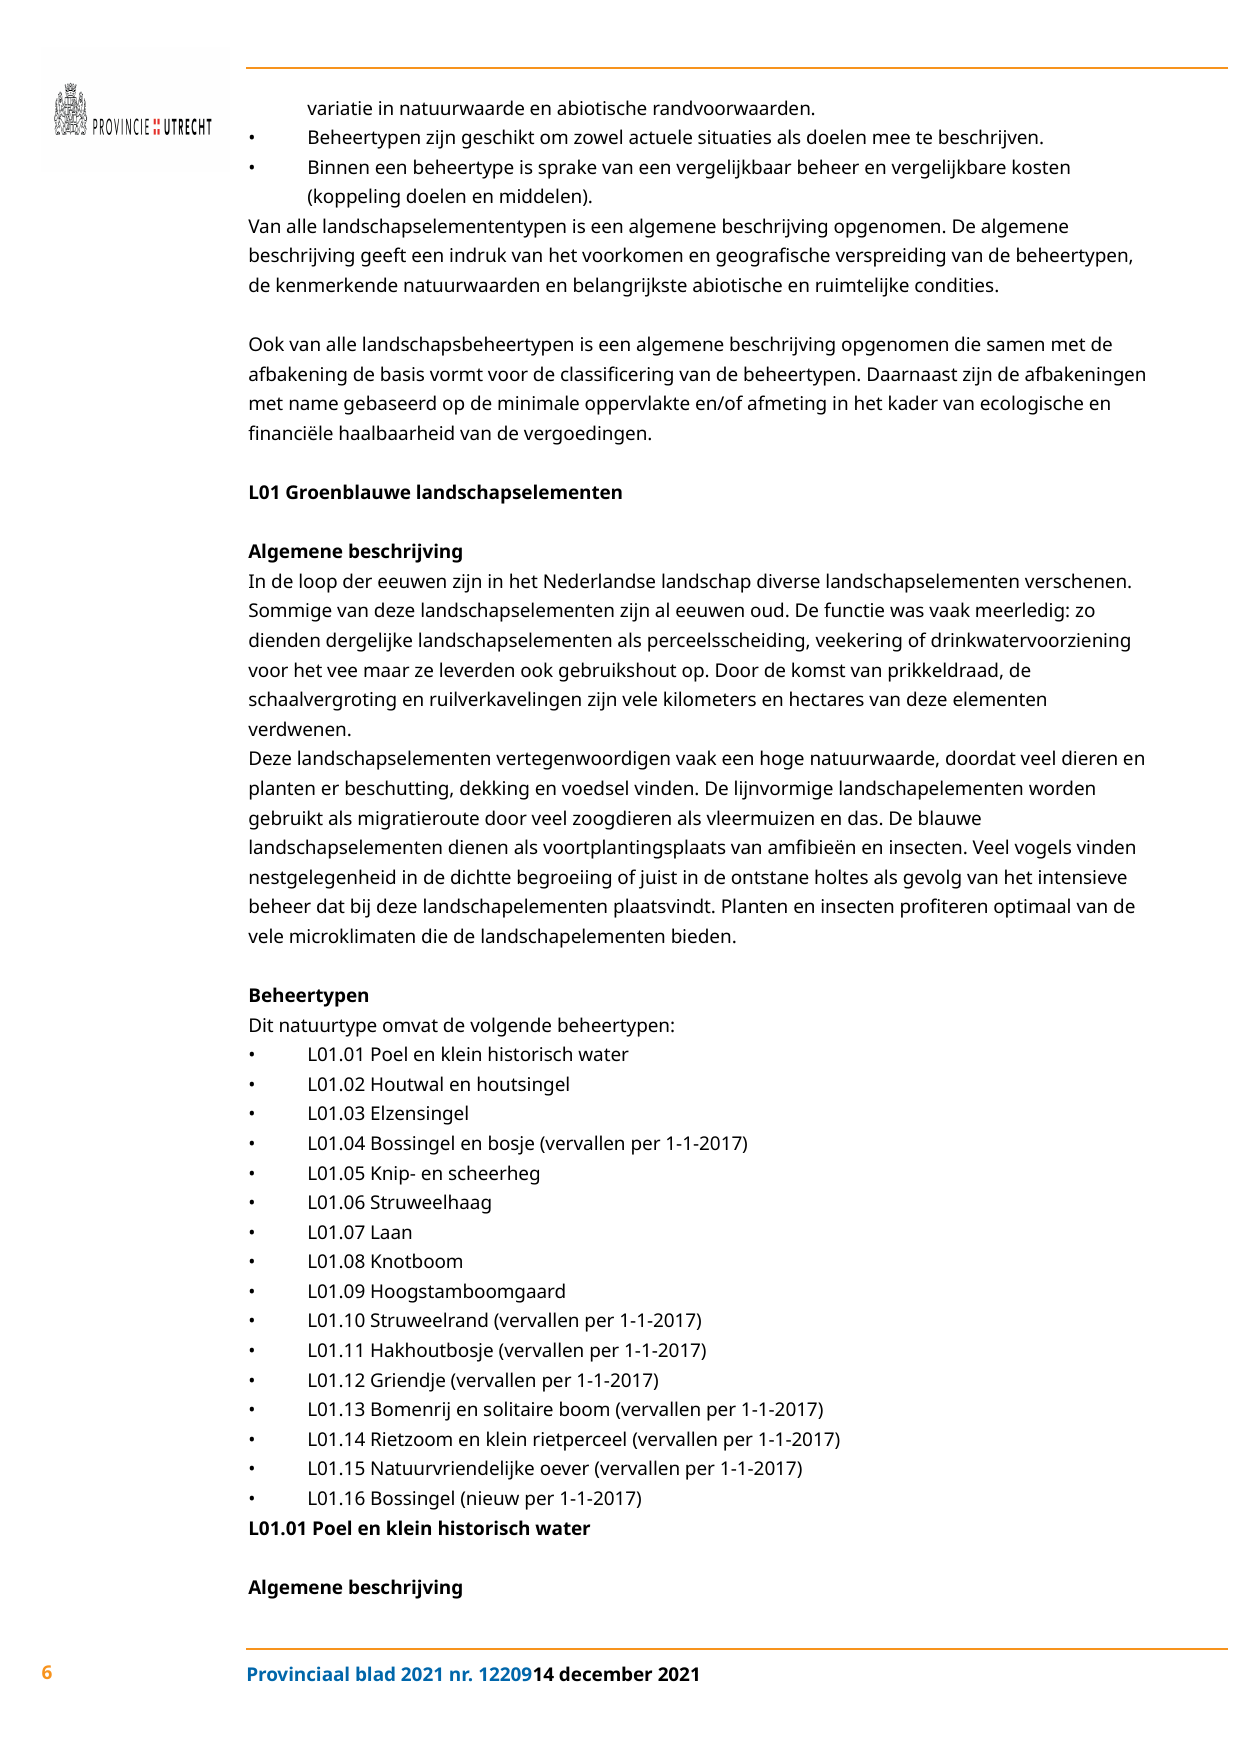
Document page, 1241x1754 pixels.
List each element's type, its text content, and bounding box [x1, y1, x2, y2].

text Algemene beschrijving [248, 538, 1152, 564]
picture [41, 47, 231, 172]
list L01.10 Struweelrand (vervallen per 1-1-2017) [248, 1308, 1152, 1333]
text Beheertypen [248, 982, 1152, 1008]
text Dit natuurtype omvat de volgende beheertypen: [248, 1012, 1152, 1038]
text Van alle landschapselemententypen is een algemene beschrijving opgenomen. De algemene beschrijving geeft een indruk van het voorkomen en geografische verspreiding van de beheertypen, de kenmerkende natuurwaarden en belangrijkste abiotische en ruimtelijke condities. [248, 213, 1152, 298]
list L01.03 Elzensingel [248, 1101, 1152, 1126]
list L01.09 Hoogstamboomgaard [248, 1278, 1152, 1304]
list L01.11 Hakhoutbosje (vervallen per 1-1-2017) [248, 1337, 1152, 1363]
list L01.14 Rietzoom en klein rietperceel (vervallen per 1-1-2017) [248, 1426, 1152, 1452]
list L01.02 Houtwal en houtsingel [248, 1071, 1152, 1097]
list L01.13 Bomenrij en solitaire boom (vervallen per 1-1-2017) [248, 1396, 1152, 1422]
list variatie in natuurwaarde en abiotische randvoorwaarden. [248, 95, 1152, 121]
text L01 Groenblauwe landschapselementen [248, 479, 1152, 505]
list Beheertypen zijn geschikt om zowel actuele situaties als doelen mee te beschrijven. [248, 124, 1152, 150]
list L01.16 Bossingel (nieuw per 1-1-2017) [248, 1485, 1152, 1511]
text Deze landschapselementen vertegenwoordigen vaak een hoge natuurwaarde, doordat veel dieren en planten er beschutting, dekking en voedsel vinden. De lijnvormige landschapelementen worden gebruikt als migratieroute door veel zoogdieren als vleermuizen en das. De blauwe landschapselementen dienen als voortplantingsplaats van amfibieën en insecten. Veel vogels vinden nestgelegenheid in de dichtte begroeiing of juist in de ontstane holtes als gevolg van het intensieve beheer dat bij deze landschapelementen plaatsvindt. Planten en insecten profiteren optimaal van de vele microklimaten die de landschapelementen bieden. [248, 746, 1152, 949]
list L01.08 Knotboom [248, 1248, 1152, 1274]
list L01.06 Struweelhaag [248, 1189, 1152, 1215]
list L01.07 Laan [248, 1219, 1152, 1245]
list L01.01 Poel en klein historisch water [248, 1041, 1152, 1067]
text In de loop der eeuwen zijn in het Nederlandse landschap diverse landschapselementen verschenen. Sommige van deze landschapselementen zijn al eeuwen oud. De functie was vaak meerledig: zo dienden dergelijke landschapselementen als perceelsscheiding, veekering of drinkwatervoorziening voor het vee maar ze leverden ook gebruikshout op. Door de komst van prikkeldraad, de schaalvergroting en ruilverkavelingen zijn vele kilometers en hectares van deze elementen verdwenen. [248, 568, 1152, 742]
list L01.04 Bossingel en bosje (vervallen per 1-1-2017) [248, 1130, 1152, 1156]
list Binnen een beheertype is sprake van een vergelijkbaar beheer en vergelijkbare kosten (koppeling doelen en middelen). [248, 154, 1152, 209]
list L01.12 Griendje (vervallen per 1-1-2017) [248, 1367, 1152, 1393]
text Algemene beschrijving [248, 1574, 1152, 1600]
text Ook van alle landschapsbeheertypen is een algemene beschrijving opgenomen die samen met de afbakening de basis vormt voor de classificering van de beheertypen. Daarnaast zijn de afbakeningen met name gebaseerd op de minimale oppervlakte en/of afmeting in het kader van ecologische en financiële haalbaarheid van de vergoedingen. [248, 331, 1152, 446]
text L01.01 Poel en klein historisch water [248, 1515, 1152, 1541]
list L01.05 Knip- en scheerheg [248, 1160, 1152, 1186]
list L01.15 Natuurvriendelijke oever (vervallen per 1-1-2017) [248, 1456, 1152, 1481]
